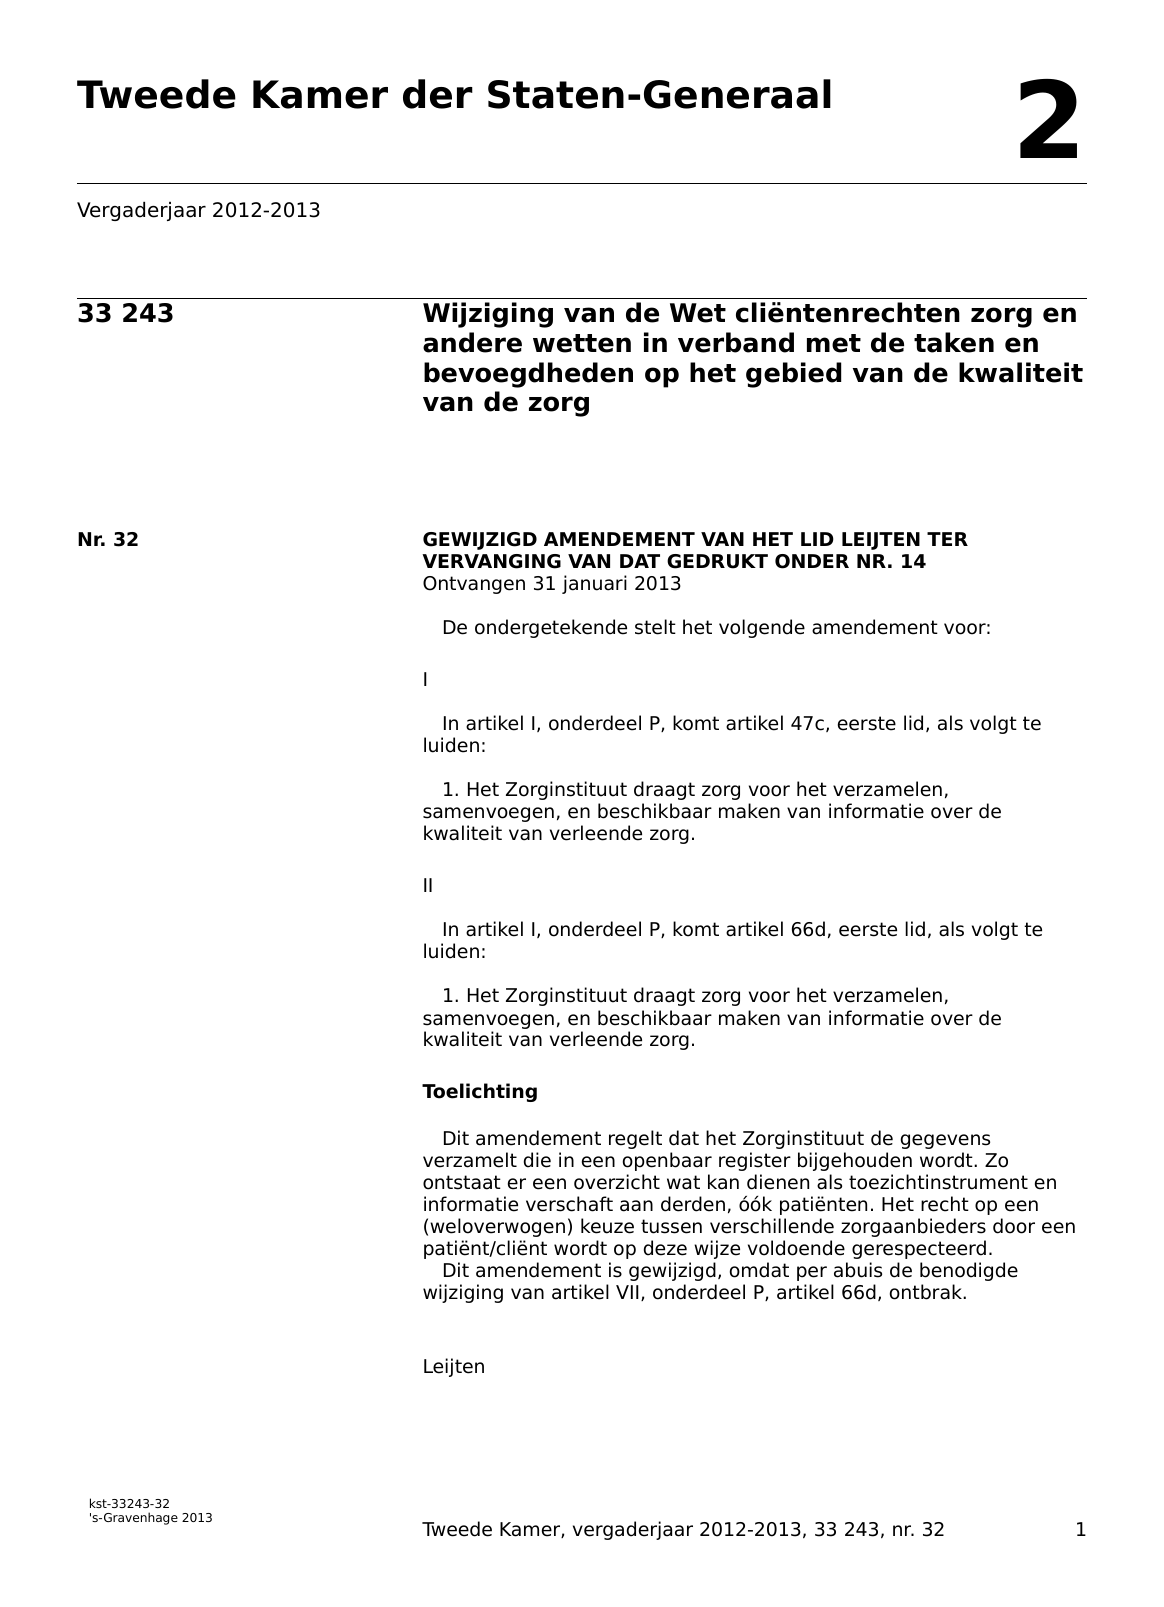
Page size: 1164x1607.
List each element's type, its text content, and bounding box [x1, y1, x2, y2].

table_header 2 [886, 59, 1087, 183]
text Dit amendement is gewijzigd, omdat per abuis de benodigde wijziging van artikel VII, onderdeel P, artikel 66d, ontbrak. [422, 1260, 1087, 1304]
text De ondergetekende stelt het volgende amendement voor: [422, 617, 1087, 639]
text 1. Het Zorginstituut draagt zorg voor het verzamelen, samenvoegen, en beschikbaar maken van informatie over de kwaliteit van verleende zorg. [422, 779, 1087, 845]
text kst-33243-32 [88, 1497, 323, 1511]
text 's-Gravenhage 2013 [88, 1511, 323, 1525]
table_header Tweede Kamer der Staten-Generaal [77, 59, 886, 183]
subtitle Nr. 32 GEWIJZIGD AMENDEMENT VAN HET LID LEIJTEN TER VERVANGING VAN DAT GEDRUKT ONDER NR. 14 [77, 529, 1087, 573]
subtitle 33 243 Wijziging van de Wet cliëntenrechten zorg en andere wetten in verband met de taken en bevoegdheden op het gebied van de kwaliteit van de zorg [77, 299, 1087, 418]
subtitle Toelichting [422, 1081, 1087, 1103]
text In artikel I, onderdeel P, komt artikel 66d, eerste lid, als volgt te luiden: [422, 919, 1087, 963]
subtitle II [422, 875, 1087, 897]
subtitle I [422, 669, 1087, 691]
text Dit amendement regelt dat het Zorginstituut de gegevens verzamelt die in een openbaar register bijgehouden wordt. Zo ontstaat er een overzicht wat kan dienen als toezichtinstrument en informatie verschaft aan derden, óók patiënten. Het recht op een (weloverwogen) keuze tussen verschillende zorgaanbieders door een patiënt/cliënt wordt op deze wijze voldoende gerespecteerd. [422, 1128, 1087, 1260]
text 1. Het Zorginstituut draagt zorg voor het verzamelen, samenvoegen, en beschikbaar maken van informatie over de kwaliteit van verleende zorg. [422, 985, 1087, 1051]
text Ontvangen 31 januari 2013 [422, 573, 1087, 595]
text Leijten [422, 1334, 1087, 1378]
text In artikel I, onderdeel P, komt artikel 47c, eerste lid, als volgt te luiden: [422, 713, 1087, 757]
table_cell Vergaderjaar 2012-2013 [77, 184, 1087, 298]
